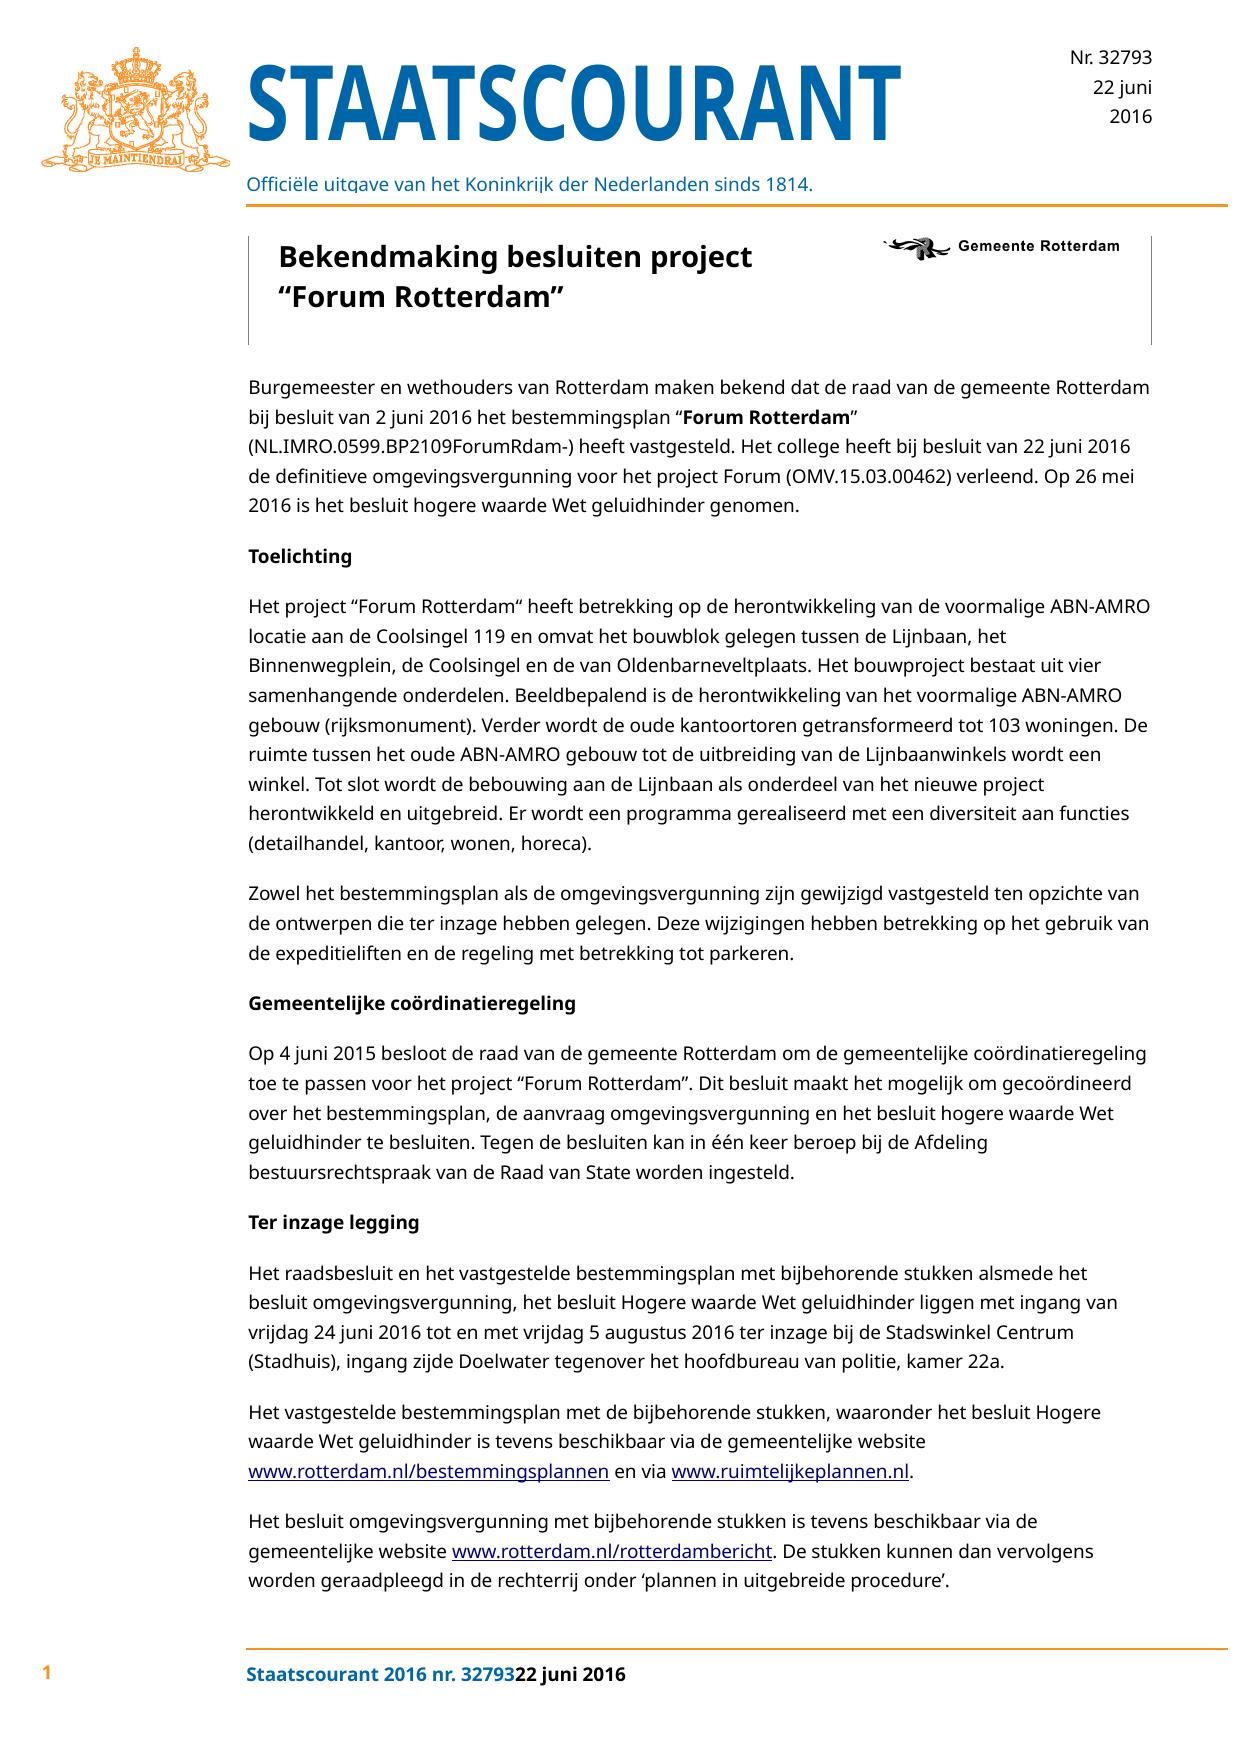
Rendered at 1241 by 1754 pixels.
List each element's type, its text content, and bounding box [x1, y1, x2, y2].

picture [41, 47, 231, 172]
text Ter inzage legging [248, 1209, 1152, 1235]
table_header Bekendmaking besluiten project “Forum Rotterdam” [249, 236, 850, 345]
text Toelichting [248, 543, 1152, 569]
text Het besluit omgevingsvergunning met bijbehorende stukken is tevens beschikbaar via de gemeentelijke website www.rotterdam.nl/rotterdambericht. De stukken kunnen dan vervolgens worden geraadpleegd in de rechterrij onder ‘plannen in uitgebreide procedure’. [248, 1508, 1152, 1593]
text Het raadsbesluit en het vastgestelde bestemmingsplan met bijbehorende stukken alsmede het besluit omgevingsvergunning, het besluit Hogere waarde Wet geluidhinder liggen met ingang van vrijdag 24 juni 2016 tot en met vrijdag 5 augustus 2016 ter inzage bij de Stadswinkel Centrum (Stadhuis), ingang zijde Doelwater tegenover het hoofdbureau van politie, kamer 22a. [248, 1260, 1152, 1374]
text Het vastgestelde bestemmingsplan met de bijbehorende stukken, waaronder het besluit Hogere waarde Wet geluidhinder is tevens beschikbaar via de gemeentelijke website www.rotterdam.nl/bestemmingsplannen en via www.ruimtelijkeplannen.nl. [248, 1399, 1152, 1484]
picture [882, 236, 1119, 261]
text Burgemeester en wethouders van Rotterdam maken bekend dat de raad van de gemeente Rotterdam bij besluit van 2 juni 2016 het bestemmingsplan “Forum Rotterdam” (NL.IMRO.0599.BP2109ForumRdam-) heeft vastgesteld. Het college heeft bij besluit van 22 juni 2016 de definitieve omgevingsvergunning voor het project Forum (OMV.15.03.00462) verleend. Op 26 mei 2016 is het besluit hogere waarde Wet geluidhinder genomen. [248, 374, 1152, 518]
table_header [850, 236, 1151, 345]
text Zowel het bestemmingsplan als de omgevingsvergunning zijn gewijzigd vastgesteld ten opzichte van de ontwerpen die ter inzage hebben gelegen. Deze wijzigingen hebben betrekking op het gebruik van de expeditieliften en de regeling met betrekking tot parkeren. [248, 881, 1152, 965]
text Gemeentelijke coördinatieregeling [248, 990, 1152, 1016]
text Het project “Forum Rotterdam“ heeft betrekking op de herontwikkeling van de voormalige ABN-AMRO locatie aan de Coolsingel 119 en omvat het bouwblok gelegen tussen de Lijnbaan, het Binnenwegplein, de Coolsingel en de van Oldenbarneveltplaats. Het bouwproject bestaat uit vier samenhangende onderdelen. Beeldbepalend is de herontwikkeling van het voormalige ABN-AMRO gebouw (rijksmonument). Verder wordt de oude kantoortoren getransformeerd tot 103 woningen. De ruimte tussen het oude ABN-AMRO gebouw tot de uitbreiding van de Lijnbaanwinkels wordt een winkel. Tot slot wordt de bebouwing aan de Lijnbaan als onderdeel van het nieuwe project herontwikkeld en uitgebreid. Er wordt een programma gerealiseerd met een diversiteit aan functies (detailhandel, kantoor, wonen, horeca). [248, 593, 1152, 856]
text Op 4 juni 2015 besloot de raad van de gemeente Rotterdam om de gemeentelijke coördinatieregeling toe te passen voor het project “Forum Rotterdam”. Dit besluit maakt het mogelijk om gecoördineerd over het bestemmingsplan, de aanvraag omgevingsvergunning en het besluit hogere waarde Wet geluidhinder te besluiten. Tegen de besluiten kan in één keer beroep bij de Afdeling bestuursrechtspraak van de Raad van State worden ingesteld. [248, 1041, 1152, 1184]
